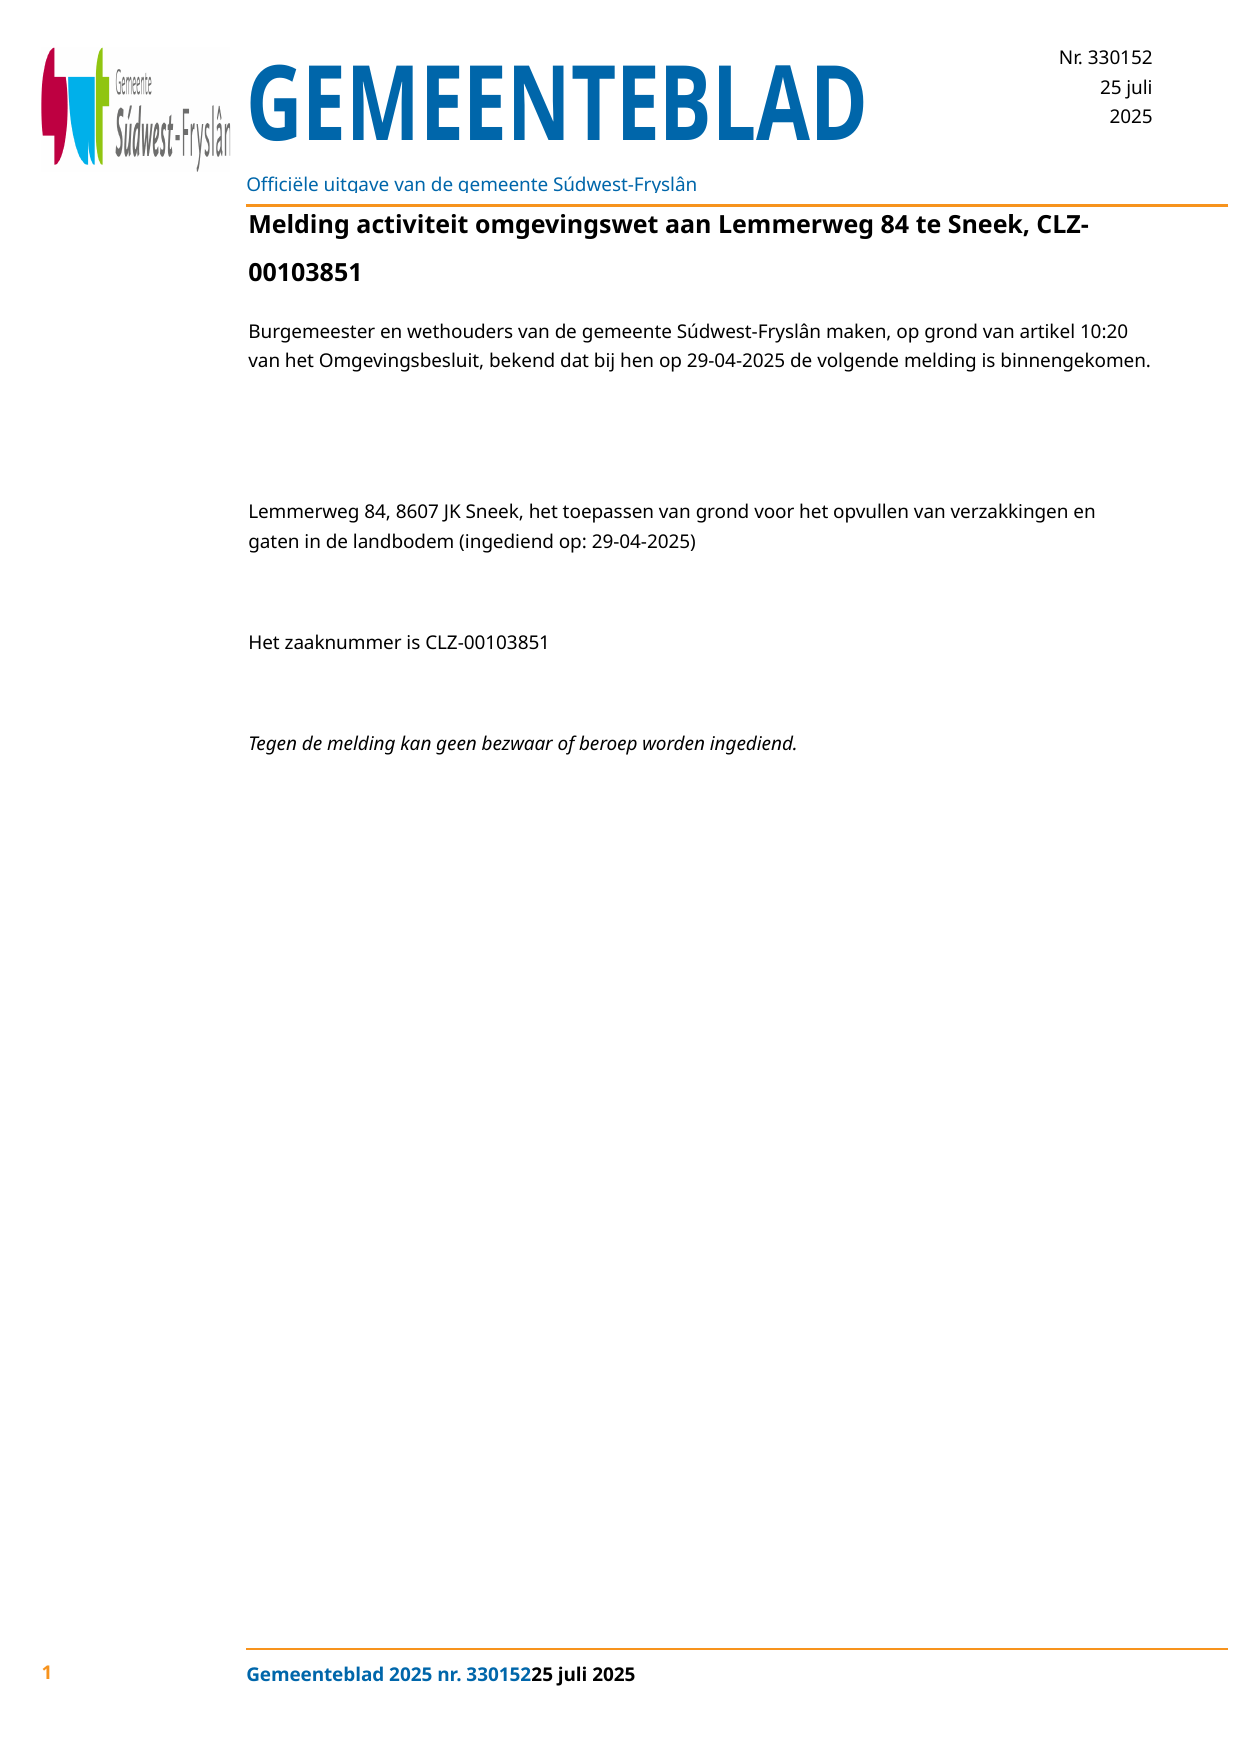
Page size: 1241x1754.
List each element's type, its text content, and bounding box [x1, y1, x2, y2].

text Melding activiteit omgevingswet aan Lemmerweg 84 te Sneek, CLZ-00103851 [248, 207, 1152, 288]
text Tegen de melding kan geen bezwaar of beroep worden ingediend. [248, 730, 1152, 756]
picture [41, 47, 231, 172]
text Burgemeester en wethouders van de gemeente Súdwest-Fryslân maken, op grond van artikel 10:20 van het Omgevingsbesluit, bekend dat bij hen op 29-04-2025 de volgende melding is binnengekomen. [248, 318, 1152, 373]
text Lemmerweg 84, 8607 JK Sneek, het toepassen van grond voor het opvullen van verzakkingen en gaten in de landbodem (ingediend op: 29-04-2025) [248, 499, 1152, 554]
text Het zaaknummer is CLZ-00103851 [248, 629, 1152, 655]
